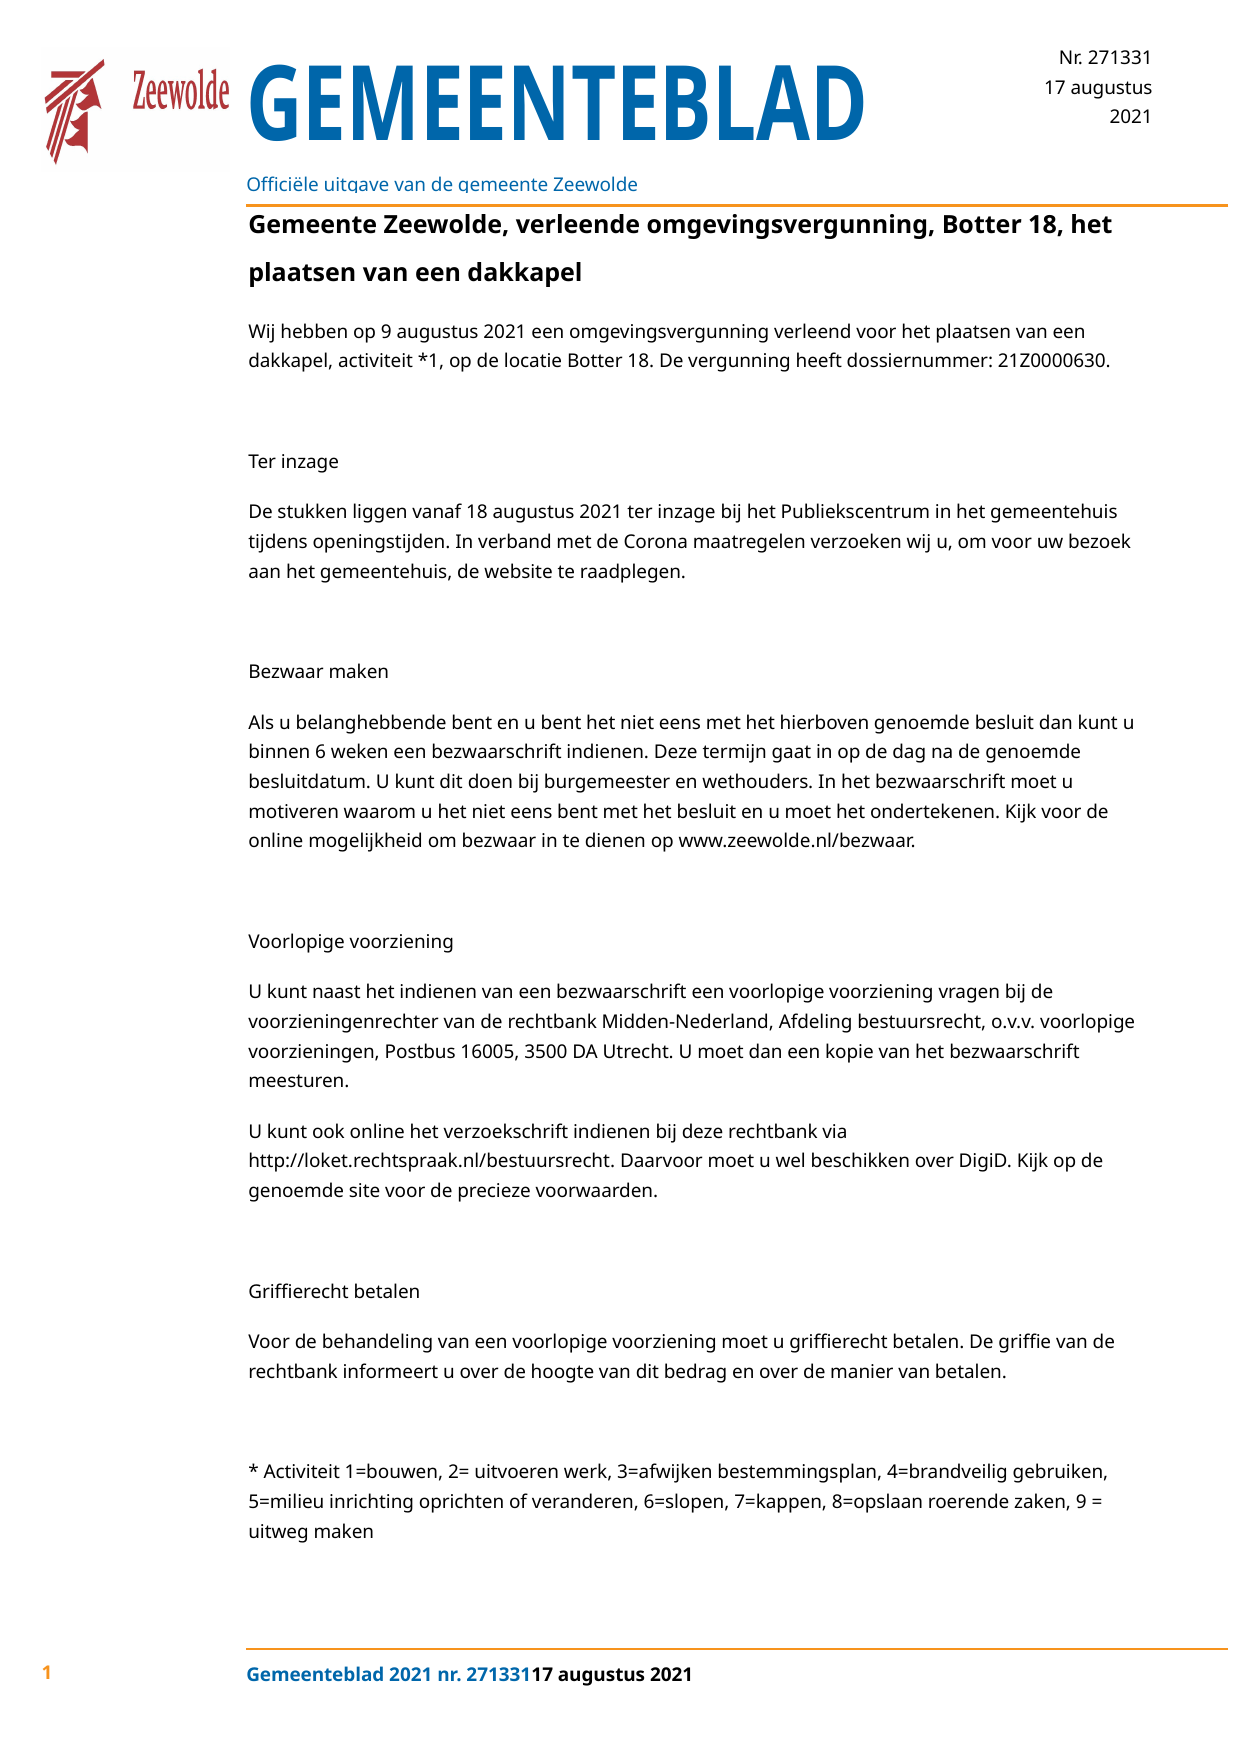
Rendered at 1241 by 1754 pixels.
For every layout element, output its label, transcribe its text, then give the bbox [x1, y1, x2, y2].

text Als u belanghebbende bent en u bent het niet eens met het hierboven genoemde besluit dan kunt u binnen 6 weken een bezwaarschrift indienen. Deze termijn gaat in op de dag na de genoemde besluitdatum. U kunt dit doen bij burgemeester en wethouders. In het bezwaarschrift moet u motiveren waarom u het niet eens bent met het besluit en u moet het ondertekenen. Kijk voor de online mogelijkheid om bezwaar in te dienen op www.zeewolde.nl/bezwaar. [248, 709, 1152, 853]
text Gemeente Zeewolde, verleende omgevingsvergunning, Botter 18, het plaatsen van een dakkapel [248, 207, 1152, 288]
text Griffierecht betalen [248, 1278, 1152, 1304]
picture [41, 47, 231, 172]
text * Activiteit 1=bouwen, 2= uitvoeren werk, 3=afwijken bestemmingsplan, 4=brandveilig gebruiken, 5=milieu inrichting oprichten of veranderen, 6=slopen, 7=kappen, 8=opslaan roerende zaken, 9 = uitweg maken [248, 1459, 1152, 1544]
text Bezwaar maken [248, 659, 1152, 684]
text Voor de behandeling van een voorlopige voorziening moet u griffierecht betalen. De griffie van de rechtbank informeert u over de hoogte van dit bedrag en over de manier van betalen. [248, 1328, 1152, 1384]
text De stukken liggen vanaf 18 augustus 2021 ter inzage bij het Publiekscentrum in het gemeentehuis tijdens openingstijden. In verband met de Corona maatregelen verzoeken wij u, om voor uw bezoek aan het gemeentehuis, de website te raadplegen. [248, 499, 1152, 584]
text Wij hebben op 9 augustus 2021 een omgevingsvergunning verleend voor het plaatsen van een dakkapel, activiteit *1, op de locatie Botter 18. De vergunning heeft dossiernummer: 21Z0000630. [248, 318, 1152, 373]
text U kunt naast het indienen van een bezwaarschrift een voorlopige voorziening vragen bij de voorzieningenrechter van de rechtbank Midden-Nederland, Afdeling bestuursrecht, o.v.v. voorlopige voorzieningen, Postbus 16005, 3500 DA Utrecht. U moet dan een kopie van het bezwaarschrift meesturen. [248, 979, 1152, 1093]
text Ter inzage [248, 448, 1152, 474]
text U kunt ook online het verzoekschrift indienen bij deze rechtbank via http://loket.rechtspraak.nl/bestuursrecht. Daarvoor moet u wel beschikken over DigiD. Kijk op de genoemde site voor de precieze voorwaarden. [248, 1118, 1152, 1203]
text Voorlopige voorziening [248, 928, 1152, 954]
